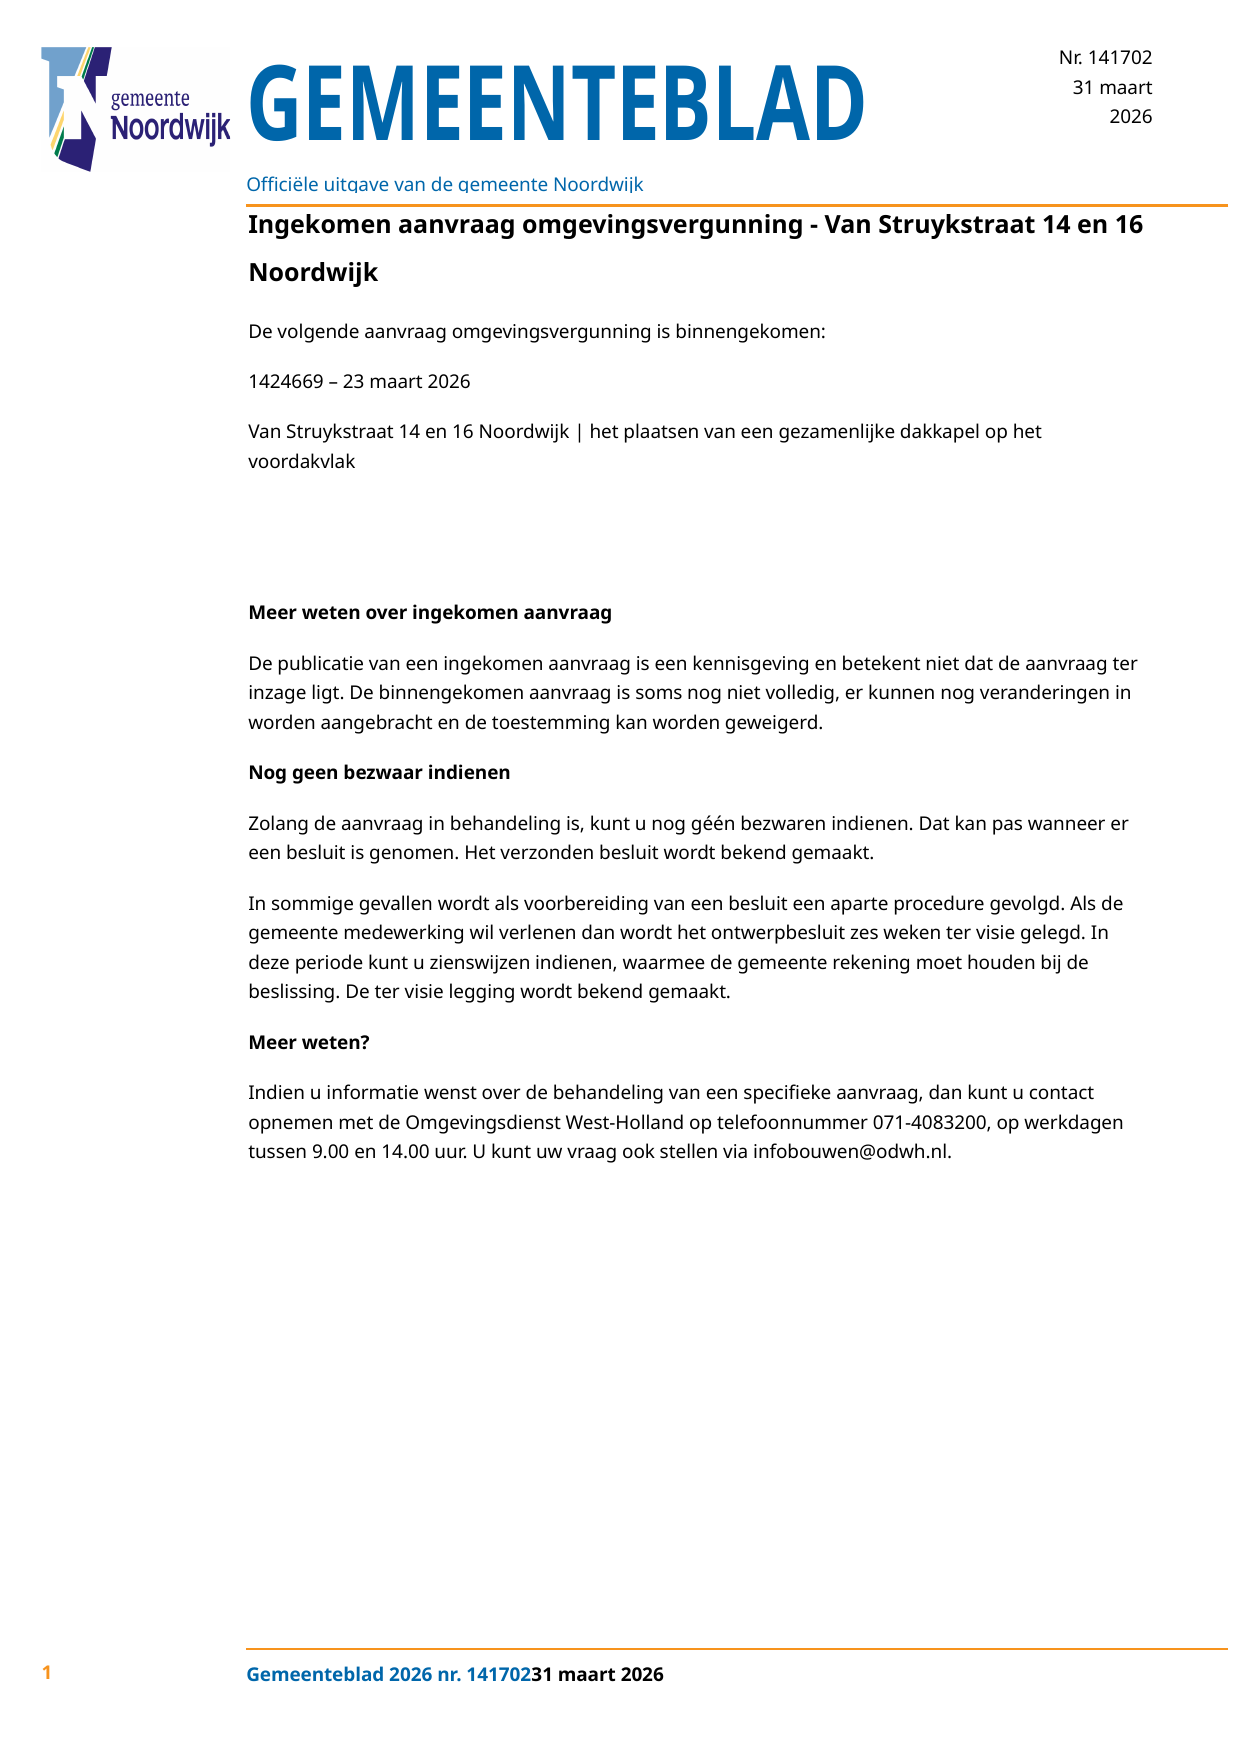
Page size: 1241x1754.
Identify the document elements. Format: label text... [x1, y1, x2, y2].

text Meer weten over ingekomen aanvraag [248, 599, 1152, 625]
text Nog geen bezwaar indienen [248, 759, 1152, 785]
text De volgende aanvraag omgevingsvergunning is binnengekomen: [248, 318, 1152, 344]
text 1424669 – 23 maart 2026 [248, 368, 1152, 394]
text Ingekomen aanvraag omgevingsvergunning - Van Struykstraat 14 en 16 Noordwijk [248, 207, 1152, 288]
text Indien u informatie wenst over de behandeling van een specifieke aanvraag, dan kunt u contact opnemen met de Omgevingsdienst West-Holland op telefoonnummer 071-4083200, op werkdagen tussen 9.00 en 14.00 uur. U kunt uw vraag ook stellen via infobouwen@odwh.nl. [248, 1079, 1152, 1164]
picture [41, 47, 231, 172]
text Meer weten? [248, 1029, 1152, 1055]
text In sommige gevallen wordt als voorbereiding van een besluit een aparte procedure gevolgd. Als de gemeente medewerking wil verlenen dan wordt het ontwerpbesluit zes weken ter visie gelegd. In deze periode kunt u zienswijzen indienen, waarmee de gemeente rekening moet houden bij de beslissing. De ter visie legging wordt bekend gemaakt. [248, 890, 1152, 1004]
text Zolang de aanvraag in behandeling is, kunt u nog géén bezwaren indienen. Dat kan pas wanneer er een besluit is genomen. Het verzonden besluit wordt bekend gemaakt. [248, 810, 1152, 865]
text De publicatie van een ingekomen aanvraag is een kennisgeving en betekent niet dat de aanvraag ter inzage ligt. De binnengekomen aanvraag is soms nog niet volledig, er kunnen nog veranderingen in worden aangebracht en de toestemming kan worden geweigerd. [248, 650, 1152, 735]
text Van Struykstraat 14 en 16 Noordwijk | het plaatsen van een gezamenlijke dakkapel op het voordakvlak [248, 419, 1152, 474]
